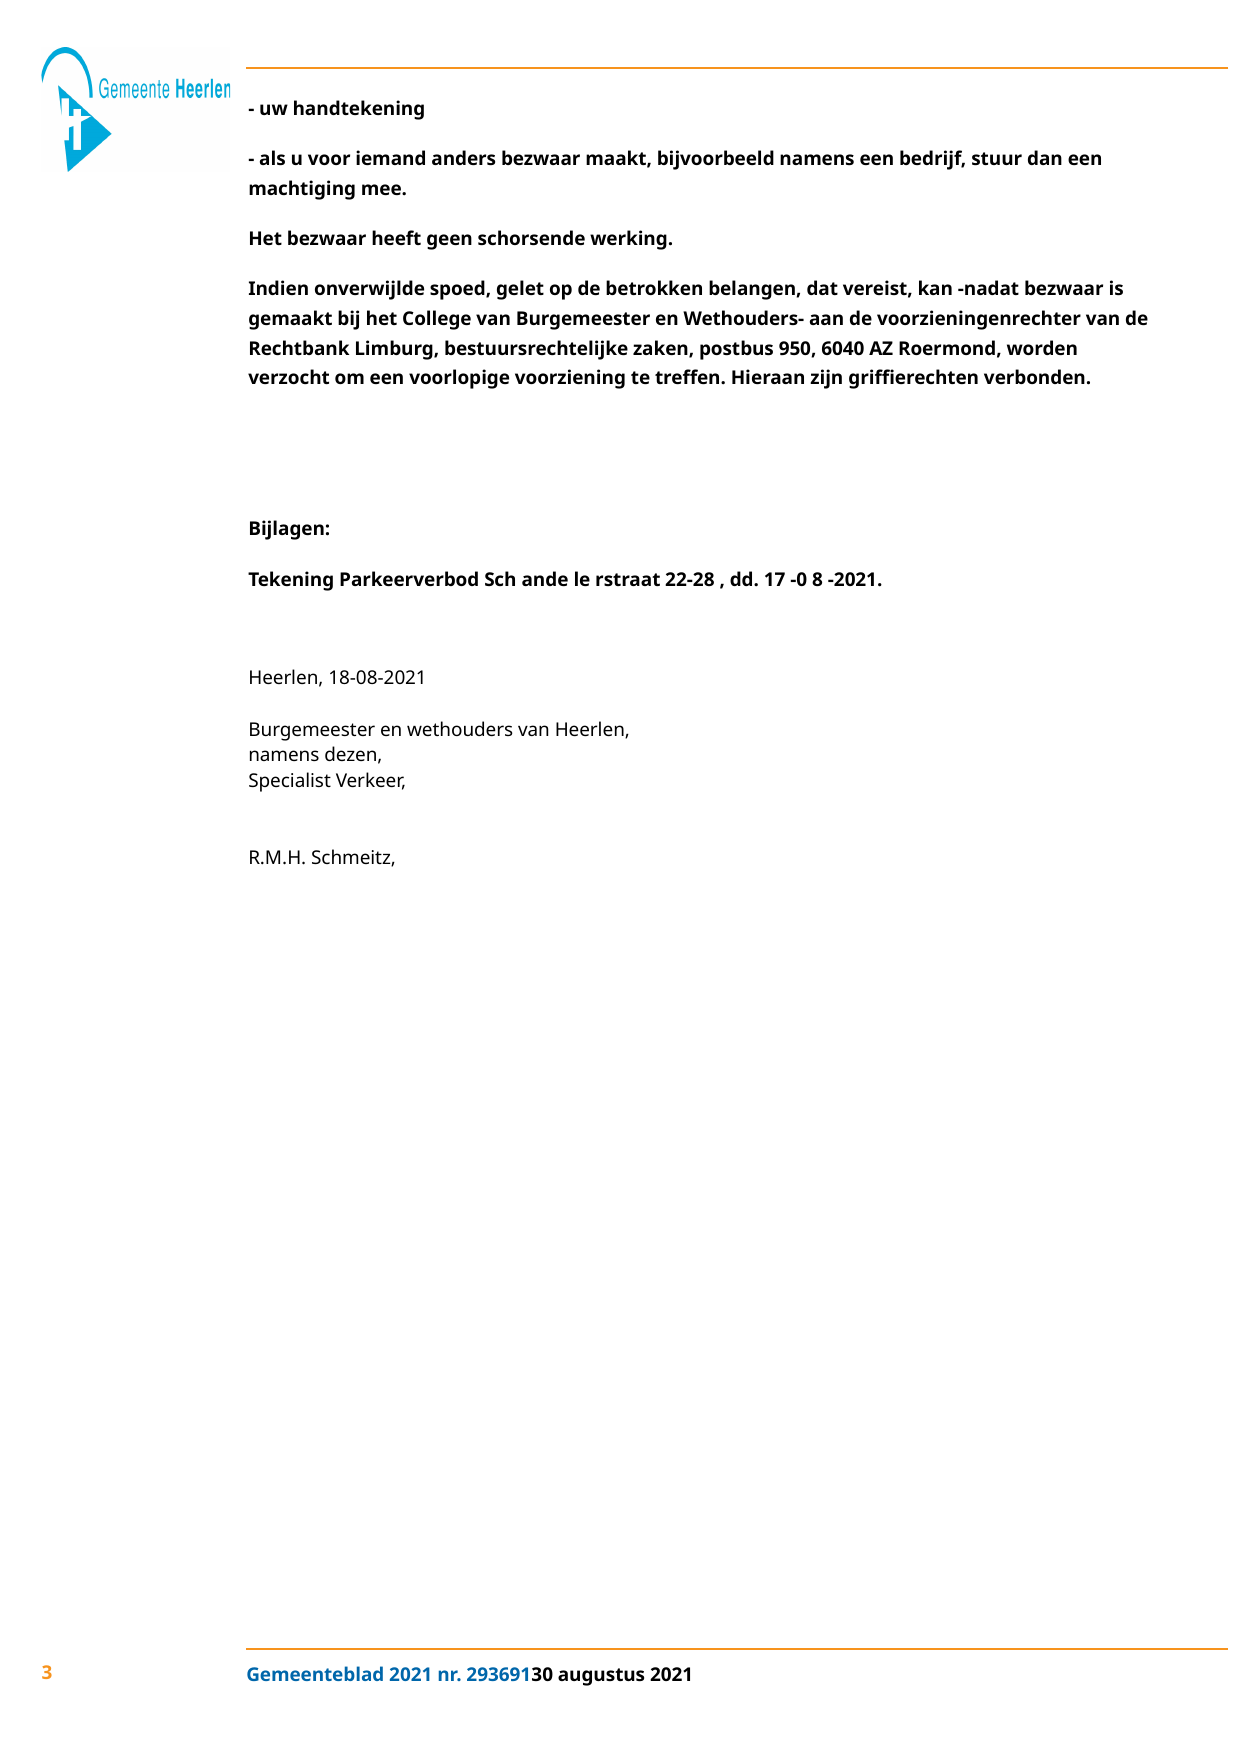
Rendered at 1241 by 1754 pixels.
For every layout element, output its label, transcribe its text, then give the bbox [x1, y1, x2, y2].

text Indien onverwijlde spoed, gelet op de betrokken belangen, dat vereist, kan -nadat bezwaar is gemaakt bij het College van Burgemeester en Wethouders- aan de voorzieningenrechter van de Rechtbank Limburg, bestuursrechtelijke zaken, postbus 950, 6040 AZ Roermond, worden verzocht om een voorlopige voorziening te treffen. Hieraan zijn griffierechten verbonden. [248, 276, 1152, 390]
text R.M.H. Schmeitz, [248, 844, 1152, 870]
text namens dezen, [248, 741, 1152, 767]
text Het bezwaar heeft geen schorsende werking. [248, 225, 1152, 251]
picture [41, 47, 231, 172]
text Bijlagen: [248, 516, 1152, 541]
text Specialist Verkeer, [248, 767, 1152, 793]
picture [41, 47, 59, 70]
text Heerlen, 18-08-2021 [248, 664, 1152, 690]
text - als u voor iemand anders bezwaar maakt, bijvoorbeeld namens een bedrijf, stuur dan een machtiging mee. [248, 145, 1152, 201]
text Burgemeester en wethouders van Heerlen, [248, 716, 1152, 741]
text Tekening Parkeerverbod Sch ande le rstraat 22-28 , dd. 17 -0 8 -2021. [248, 566, 1152, 592]
text - uw handtekening [248, 95, 1152, 121]
